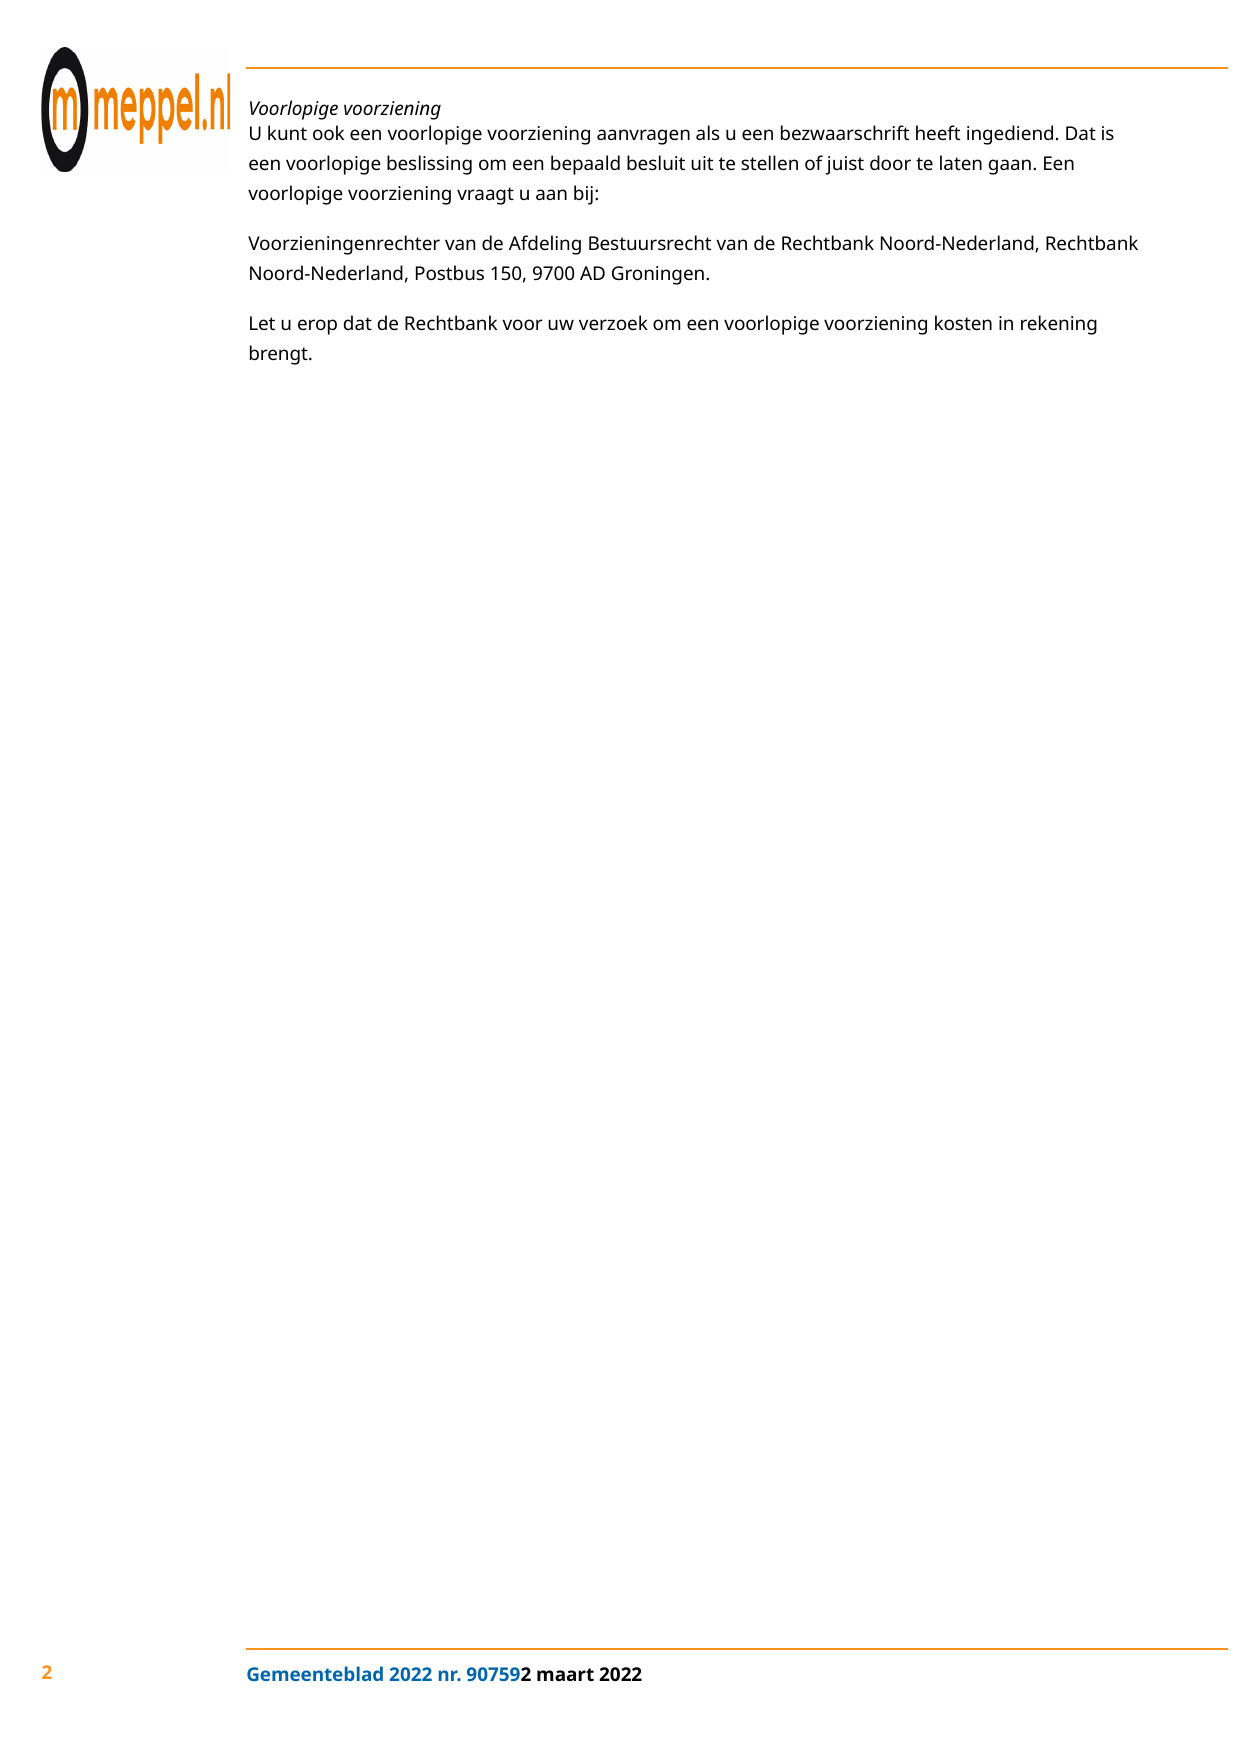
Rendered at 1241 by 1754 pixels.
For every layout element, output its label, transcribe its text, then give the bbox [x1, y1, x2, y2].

text U kunt ook een voorlopige voorziening aanvragen als u een bezwaarschrift heeft ingediend. Dat is een voorlopige beslissing om een bepaald besluit uit te stellen of juist door te laten gaan. Een voorlopige voorziening vraagt u aan bij: [248, 121, 1152, 205]
text Let u erop dat de Rechtbank voor uw verzoek om een voorlopige voorziening kosten in rekening brengt. [248, 310, 1152, 365]
text Voorlopige voorziening [248, 95, 1152, 121]
picture [41, 47, 231, 172]
text Voorzieningenrechter van de Afdeling Bestuursrecht van de Rechtbank Noord-Nederland, Rechtbank Noord-Nederland, Postbus 150, 9700 AD Groningen. [248, 230, 1152, 285]
